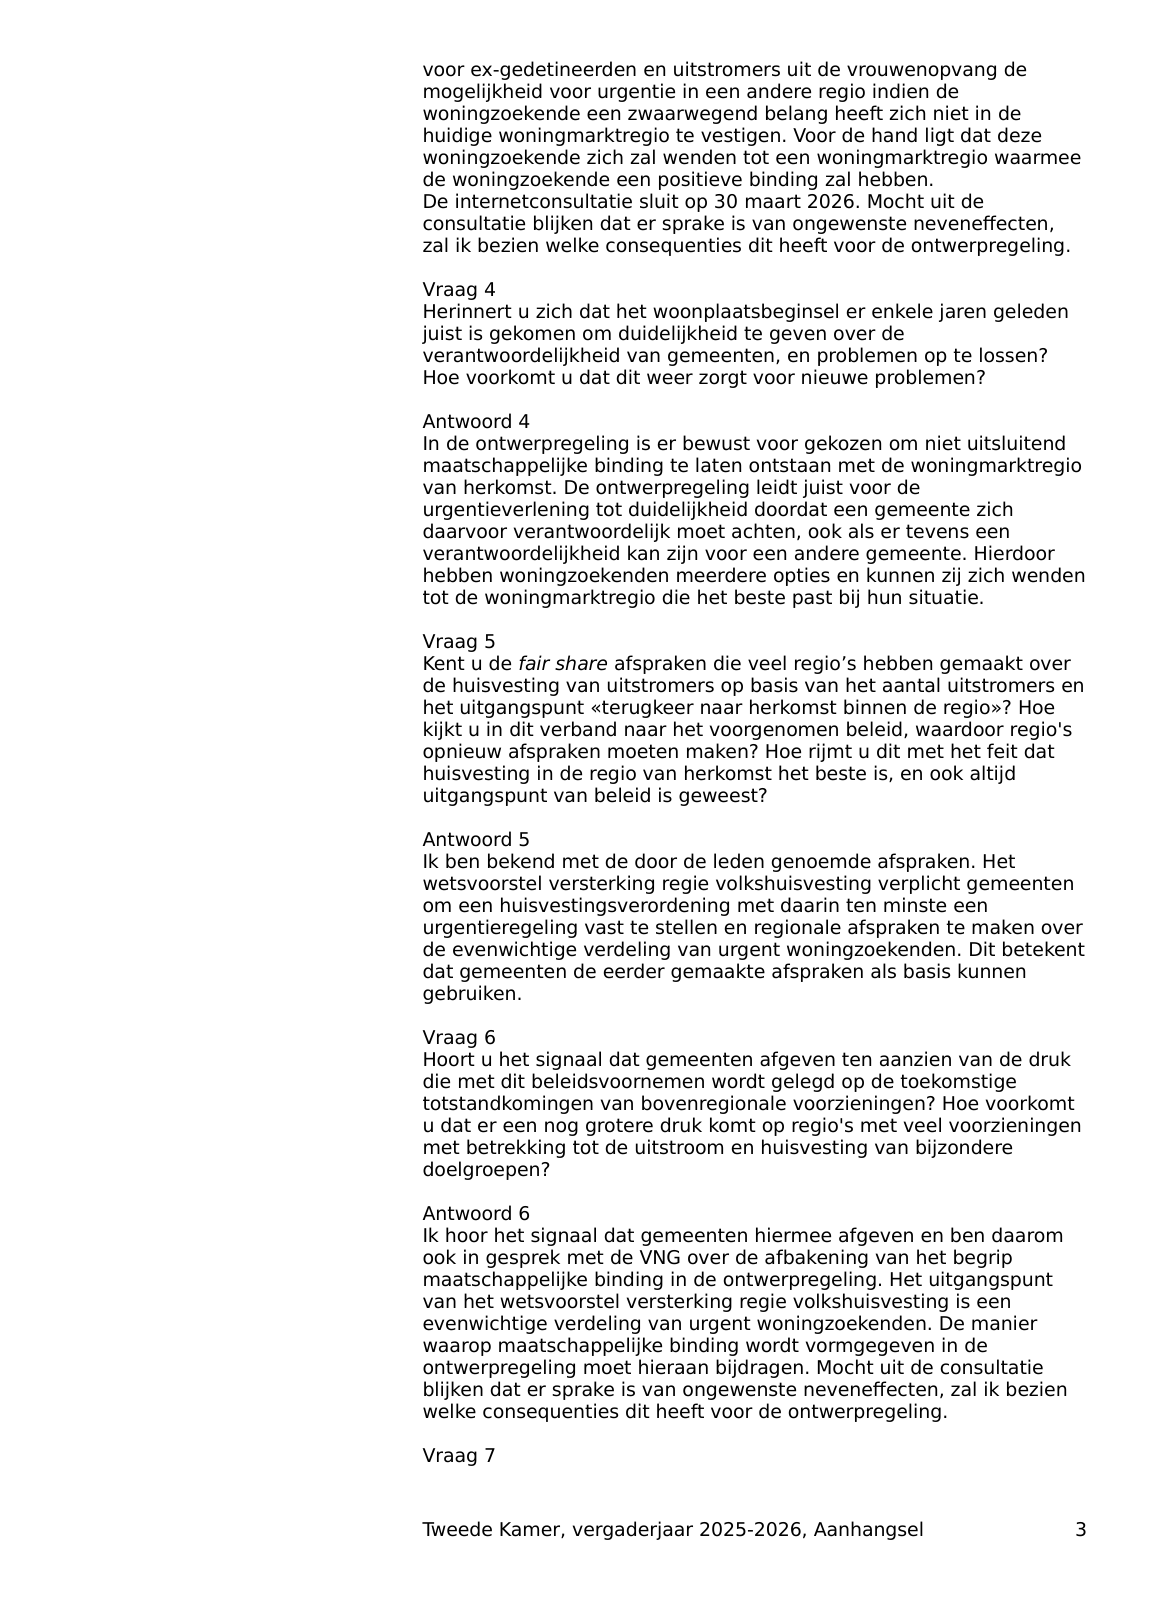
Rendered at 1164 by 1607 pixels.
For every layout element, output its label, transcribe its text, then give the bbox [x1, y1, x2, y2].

text Vraag 6 [422, 1027, 1087, 1049]
text Antwoord 6 [422, 1203, 1087, 1225]
text In de ontwerpregeling is er bewust voor gekozen om niet uitsluitend maatschappelijke binding te laten ontstaan met de woningmarktregio van herkomst. De ontwerpregeling leidt juist voor de urgentieverlening tot duidelijkheid doordat een gemeente zich daarvoor verantwoordelijk moet achten, ook als er tevens een verantwoordelijkheid kan zijn voor een andere gemeente. Hierdoor hebben woningzoekenden meerdere opties en kunnen zij zich wenden tot de woningmarktregio die het beste past bij hun situatie. [422, 433, 1087, 609]
text De internetconsultatie sluit op 30 maart 2026. Mocht uit de consultatie blijken dat er sprake is van ongewenste neveneffecten, zal ik bezien welke consequenties dit heeft voor de ontwerpregeling. [422, 191, 1087, 257]
text Ik hoor het signaal dat gemeenten hiermee afgeven en ben daarom ook in gesprek met de VNG over de afbakening van het begrip maatschappelijke binding in de ontwerpregeling. Het uitgangspunt van het wetsvoorstel versterking regie volkshuisvesting is een evenwichtige verdeling van urgent woningzoekenden. De manier waarop maatschappelijke binding wordt vormgegeven in de ontwerpregeling moet hieraan bijdragen. Mocht uit de consultatie blijken dat er sprake is van ongewenste neveneffecten, zal ik bezien welke consequenties dit heeft voor de ontwerpregeling. [422, 1225, 1087, 1423]
text Vraag 4 [422, 279, 1087, 301]
text voor ex-gedetineerden en uitstromers uit de vrouwenopvang de mogelijkheid voor urgentie in een andere regio indien de woningzoekende een zwaarwegend belang heeft zich niet in de huidige woningmarktregio te vestigen. Voor de hand ligt dat deze woningzoekende zich zal wenden tot een woningmarktregio waarmee de woningzoekende een positieve binding zal hebben. [422, 59, 1087, 191]
text Herinnert u zich dat het woonplaatsbeginsel er enkele jaren geleden juist is gekomen om duidelijkheid te geven over de verantwoordelijkheid van gemeenten, en problemen op te lossen? Hoe voorkomt u dat dit weer zorgt voor nieuwe problemen? [422, 301, 1087, 389]
text Kent u de fair share afspraken die veel regio’s hebben gemaakt over de huisvesting van uitstromers op basis van het aantal uitstromers en het uitgangspunt «terugkeer naar herkomst binnen de regio»? Hoe kijkt u in dit verband naar het voorgenomen beleid, waardoor regio's opnieuw afspraken moeten maken? Hoe rijmt u dit met het feit dat huisvesting in de regio van herkomst het beste is, en ook altijd uitgangspunt van beleid is geweest? [422, 653, 1087, 807]
text Antwoord 4 [422, 411, 1087, 433]
text Vraag 5 [422, 631, 1087, 653]
text Hoort u het signaal dat gemeenten afgeven ten aanzien van de druk die met dit beleidsvoornemen wordt gelegd op de toekomstige totstandkomingen van bovenregionale voorzieningen? Hoe voorkomt u dat er een nog grotere druk komt op regio's met veel voorzieningen met betrekking tot de uitstroom en huisvesting van bijzondere doelgroepen? [422, 1049, 1087, 1181]
text Antwoord 5 [422, 829, 1087, 851]
text Vraag 7 [422, 1445, 1087, 1467]
text Ik ben bekend met de door de leden genoemde afspraken. Het wetsvoorstel versterking regie volkshuisvesting verplicht gemeenten om een huisvestingsverordening met daarin ten minste een urgentieregeling vast te stellen en regionale afspraken te maken over de evenwichtige verdeling van urgent woningzoekenden. Dit betekent dat gemeenten de eerder gemaakte afspraken als basis kunnen gebruiken. [422, 851, 1087, 1005]
